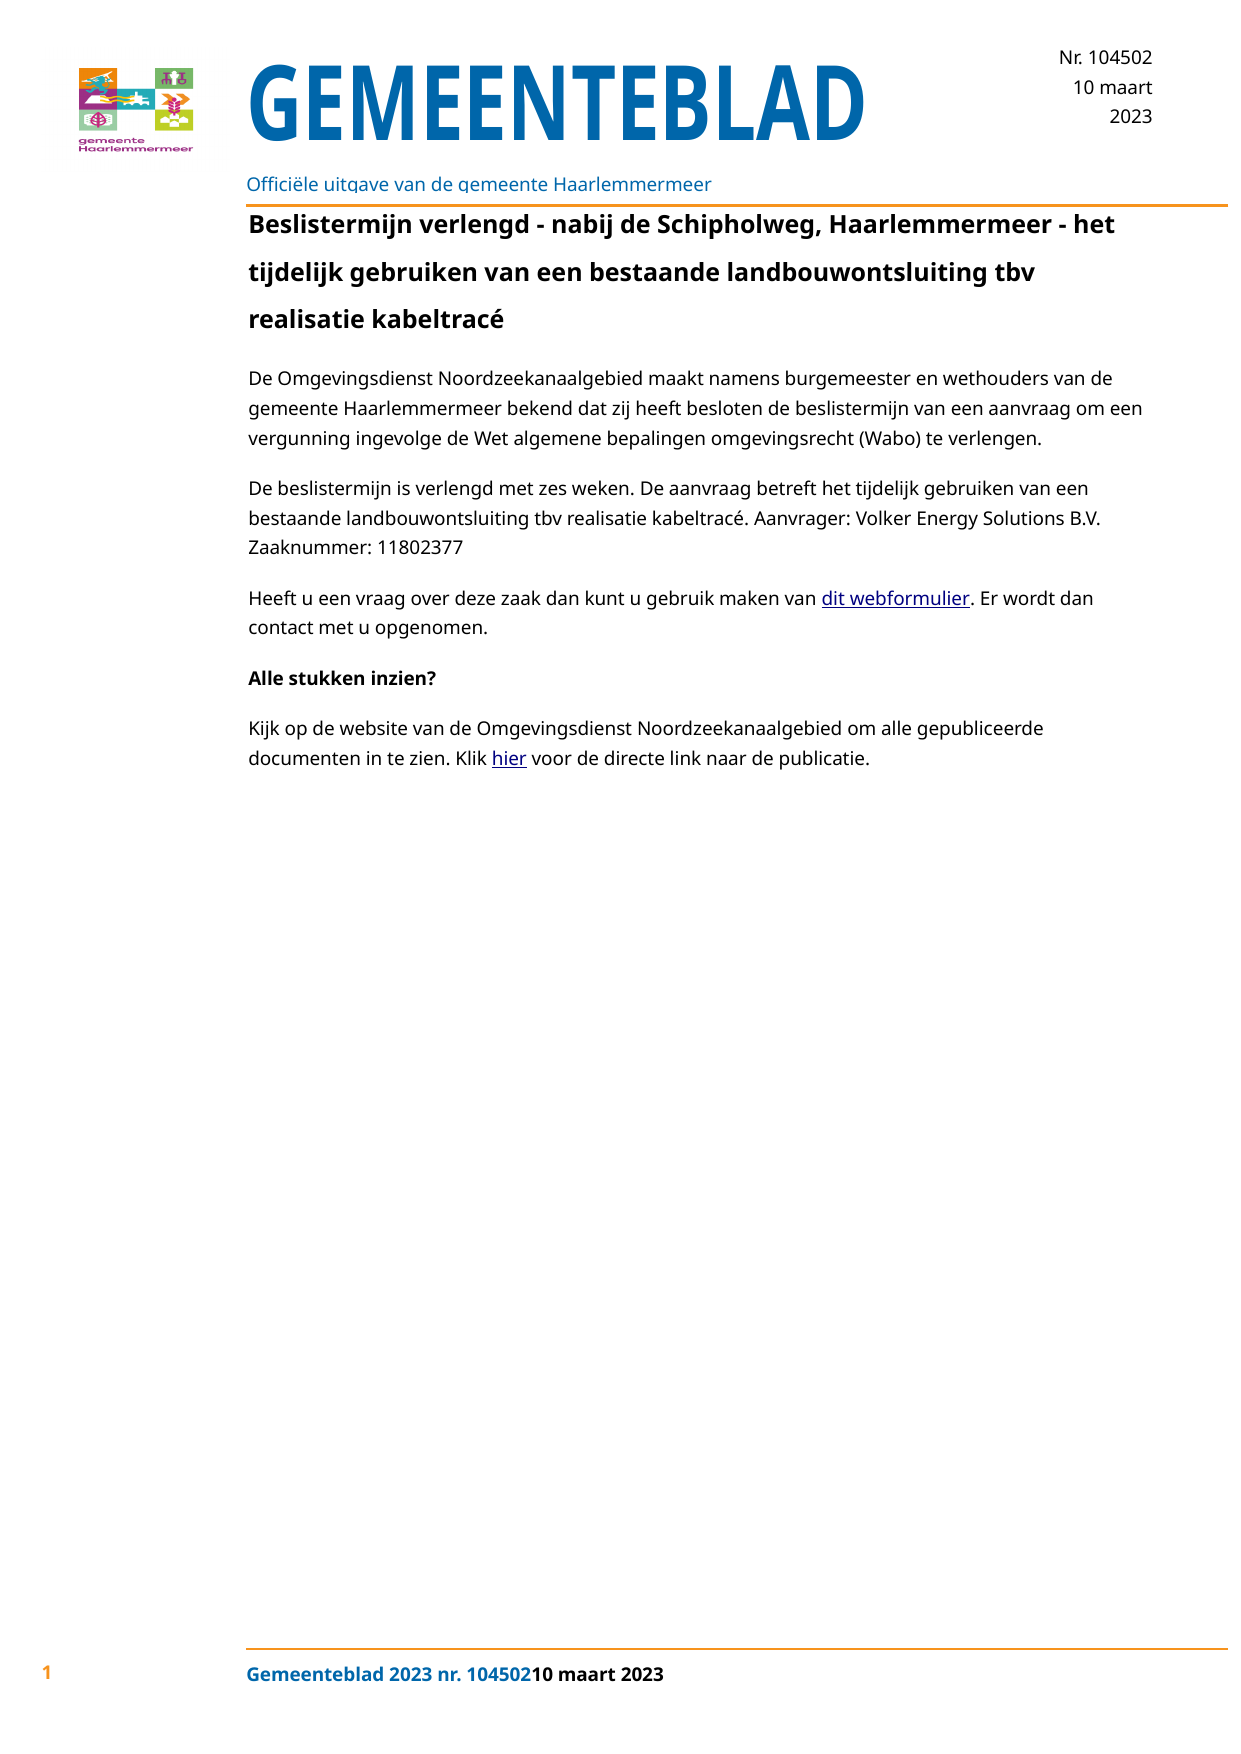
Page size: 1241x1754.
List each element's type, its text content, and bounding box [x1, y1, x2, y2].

picture [41, 47, 231, 172]
text Beslistermijn verlengd - nabij de Schipholweg, Haarlemmermeer - het tijdelijk gebruiken van een bestaande landbouwontsluiting tbv realisatie kabeltracé [248, 207, 1152, 336]
text Alle stukken inzien? [248, 665, 1152, 690]
text De beslistermijn is verlengd met zes weken. De aanvraag betreft het tijdelijk gebruiken van een bestaande landbouwontsluiting tbv realisatie kabeltracé. Aanvrager: Volker Energy Solutions B.V. Zaaknummer: 11802377 [248, 475, 1152, 560]
text Heeft u een vraag over deze zaak dan kunt u gebruik maken van dit webformulier. Er wordt dan contact met u opgenomen. [248, 585, 1152, 640]
text Kijk op de website van de Omgevingsdienst Noordzeekanaalgebied om alle gepubliceerde documenten in te zien. Klik hier voor de directe link naar de publicatie. [248, 715, 1152, 770]
text De Omgevingsdienst Noordzeekanaalgebied maakt namens burgemeester en wethouders van de gemeente Haarlemmermeer bekend dat zij heeft besloten de beslistermijn van een aanvraag om een vergunning ingevolge de Wet algemene bepalingen omgevingsrecht (Wabo) te verlengen. [248, 366, 1152, 450]
